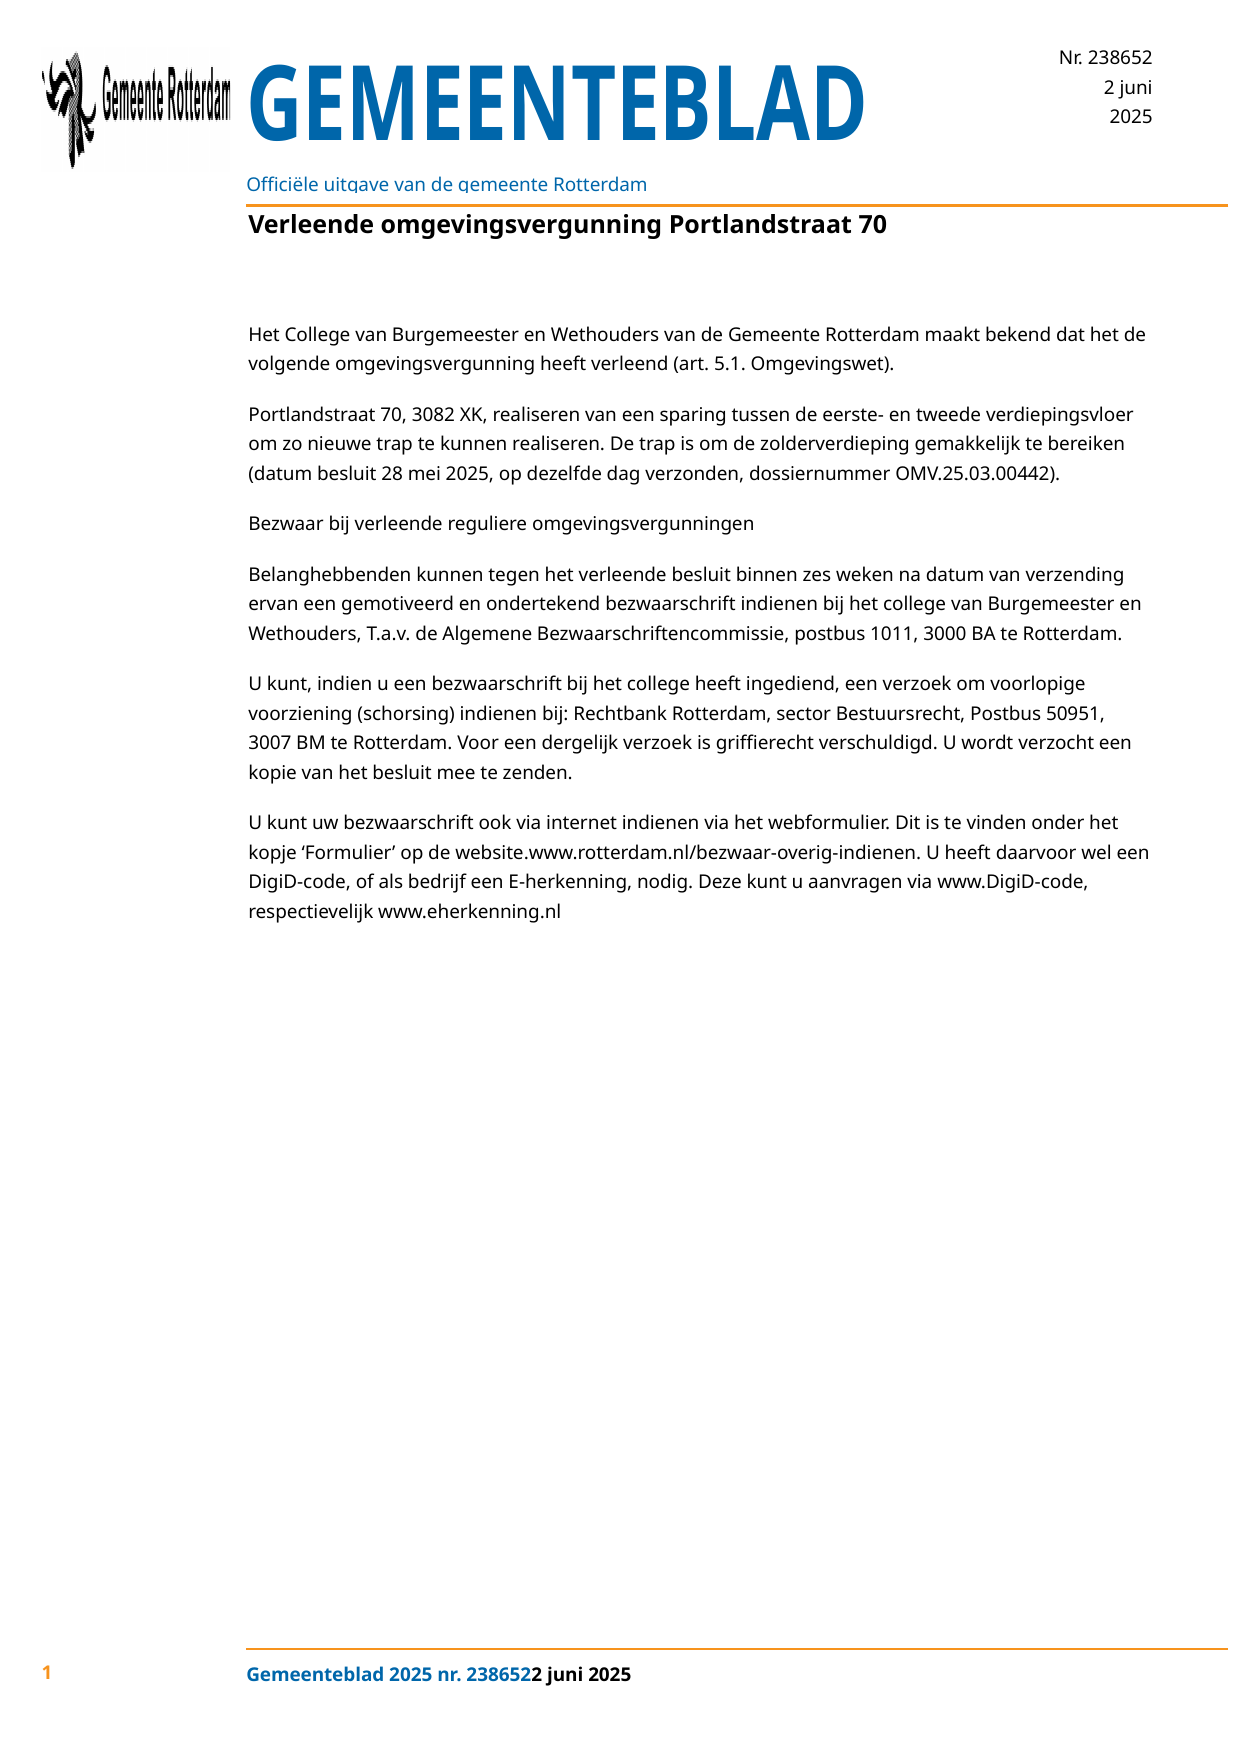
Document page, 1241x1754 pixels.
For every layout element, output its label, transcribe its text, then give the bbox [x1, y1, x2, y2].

text Belanghebbenden kunnen tegen het verleende besluit binnen zes weken na datum van verzending ervan een gemotiveerd en ondertekend bezwaarschrift indienen bij het college van Burgemeester en Wethouders, T.a.v. de Algemene Bezwaarschriftencommissie, postbus 1011, 3000 BA te Rotterdam. [248, 561, 1152, 646]
text U kunt, indien u een bezwaarschrift bij het college heeft ingediend, een verzoek om voorlopige voorziening (schorsing) indienen bij: Rechtbank Rotterdam, sector Bestuursrecht, Postbus 50951, 3007 BM te Rotterdam. Voor een dergelijk verzoek is griffierecht verschuldigd. U wordt verzocht een kopie van het besluit mee te zenden. [248, 670, 1152, 785]
text Het College van Burgemeester en Wethouders van de Gemeente Rotterdam maakt bekend dat het de volgende omgevingsvergunning heeft verleend (art. 5.1. Omgevingswet). [248, 321, 1152, 376]
picture [41, 47, 231, 172]
text U kunt uw bezwaarschrift ook via internet indienen via het webformulier. Dit is te vinden onder het kopje ‘Formulier’ op de website.www.rotterdam.nl/bezwaar-overig-indienen. U heeft daarvoor wel een DigiD-code, of als bedrijf een E-herkenning, nodig. Deze kunt u aanvragen via www.DigiD-code, respectievelijk www.eherkenning.nl [248, 809, 1152, 924]
text Verleende omgevingsvergunning Portlandstraat 70 [248, 207, 1152, 241]
text Bezwaar bij verleende reguliere omgevingsvergunningen [248, 510, 1152, 536]
text Portlandstraat 70, 3082 XK, realiseren van een sparing tussen de eerste- en tweede verdiepingsvloer om zo nieuwe trap te kunnen realiseren. De trap is om de zolderverdieping gemakkelijk te bereiken (datum besluit 28 mei 2025, op dezelfde dag verzonden, dossiernummer OMV.25.03.00442). [248, 401, 1152, 486]
